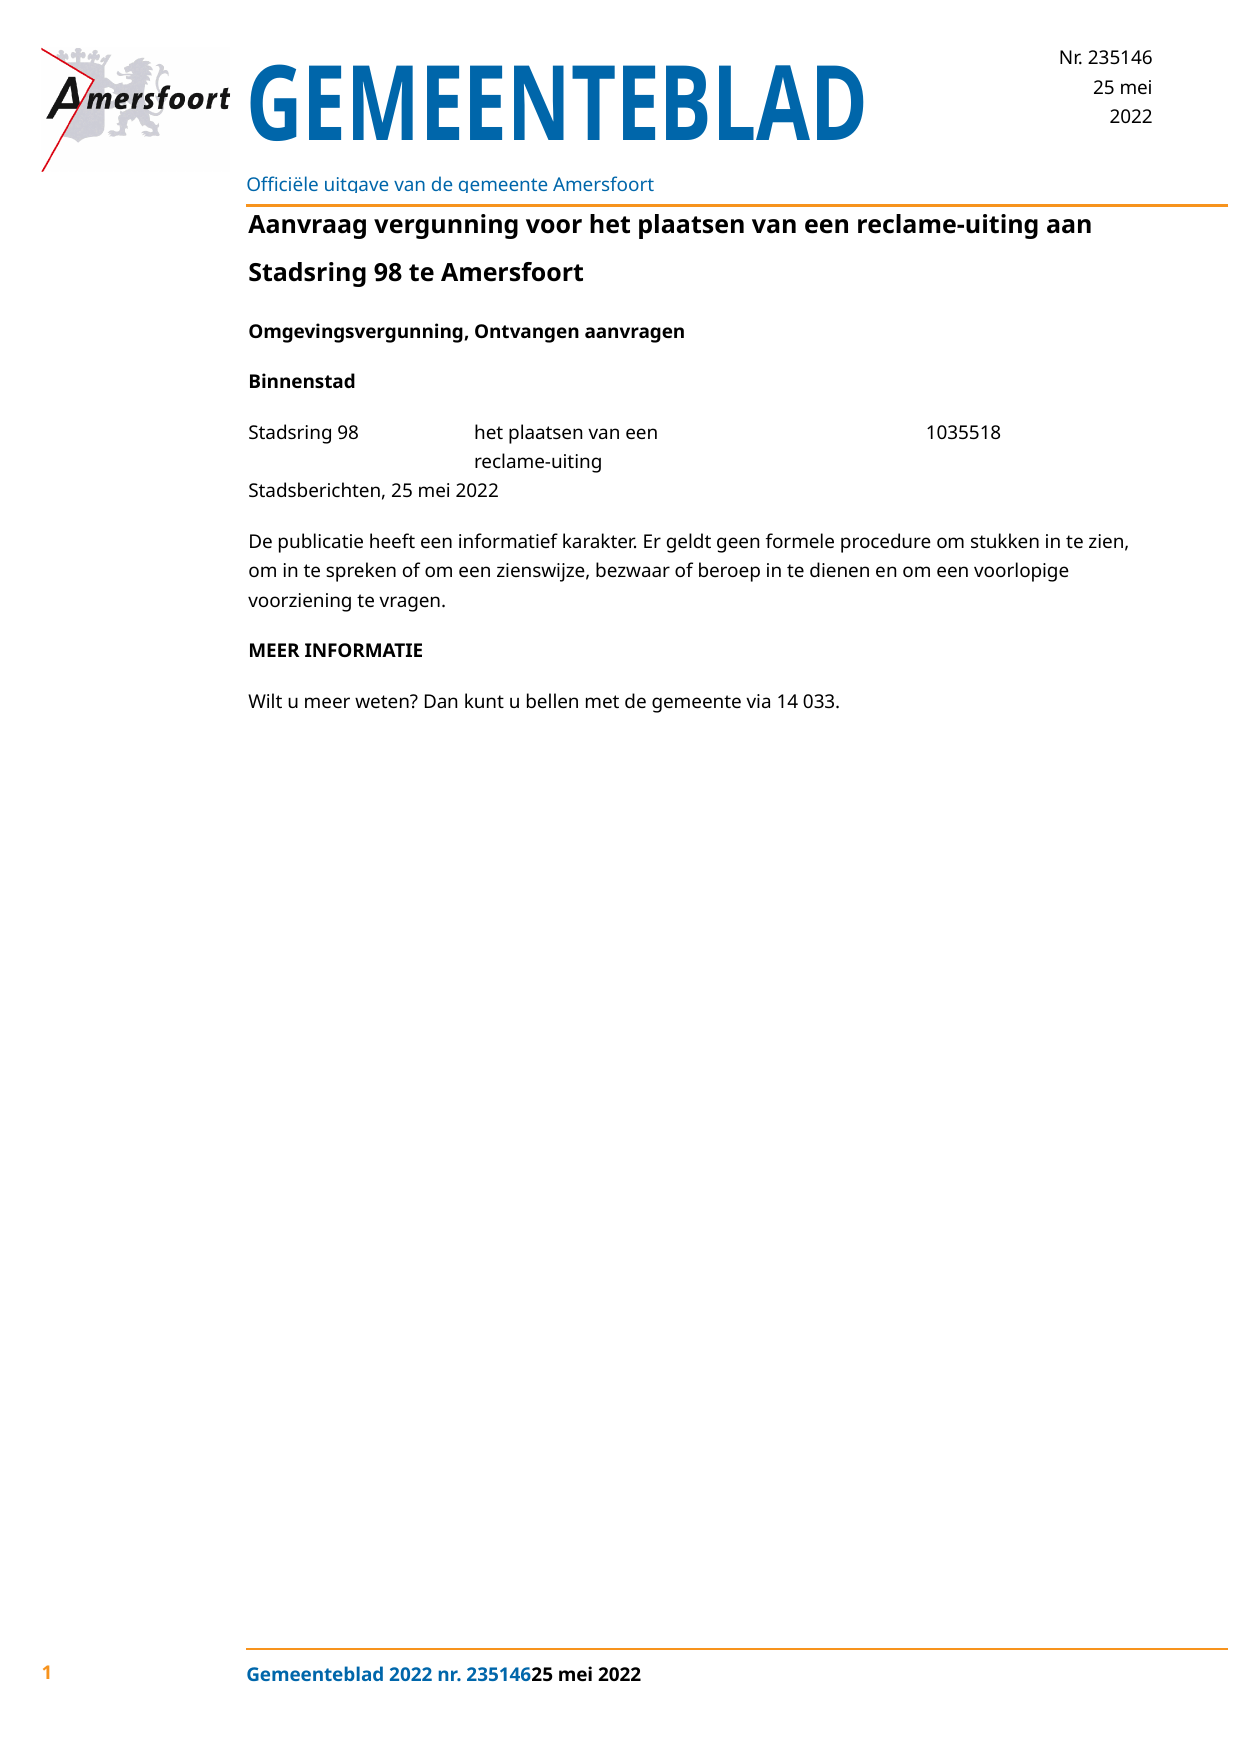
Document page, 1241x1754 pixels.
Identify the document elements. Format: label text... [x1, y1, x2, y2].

text Stadsberichten, 25 mei 2022 [248, 477, 1152, 503]
table_header [700, 419, 926, 474]
text Omgevingsvergunning, Ontvangen aanvragen [248, 318, 1152, 344]
table_header het plaatsen van een reclame-uiting [474, 419, 700, 474]
text De publicatie heeft een informatief karakter. Er geldt geen formele procedure om stukken in te zien, om in te spreken of om een zienswijze, bezwaar of beroep in te dienen en om een voorlopige voorziening te vragen. [248, 528, 1152, 613]
text Binnenstad [248, 368, 1152, 394]
text MEER INFORMATIE [248, 637, 1152, 663]
text Wilt u meer weten? Dan kunt u bellen met de gemeente via 14 033. [248, 688, 1152, 713]
table_header Stadsring 98 [248, 419, 474, 474]
table_header 1035518 [926, 419, 1152, 474]
picture [41, 47, 231, 172]
text Aanvraag vergunning voor het plaatsen van een reclame-uiting aan Stadsring 98 te Amersfoort [248, 207, 1152, 288]
